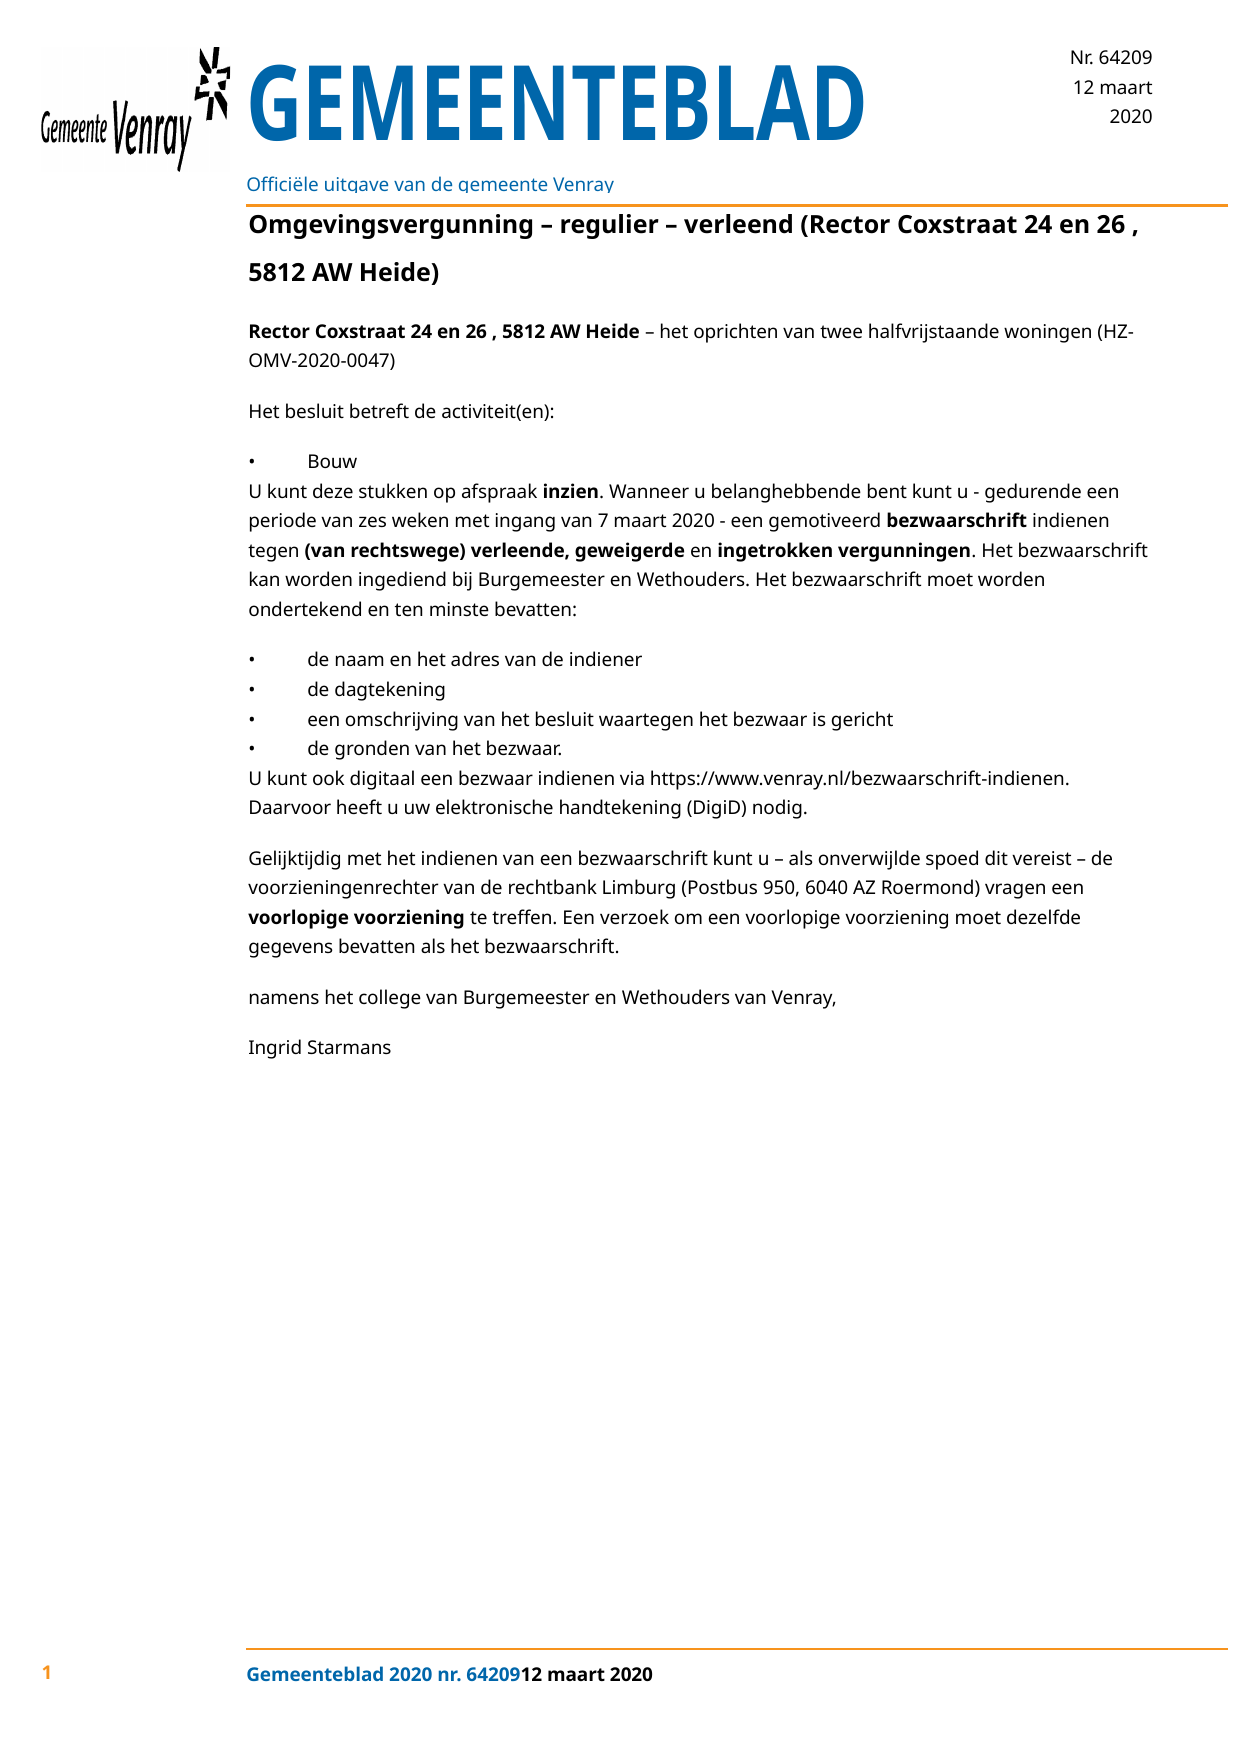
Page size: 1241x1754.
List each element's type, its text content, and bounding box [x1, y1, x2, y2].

list de dagtekening [248, 676, 1152, 702]
text Rector Coxstraat 24 en 26 , 5812 AW Heide – het oprichten van twee halfvrijstaande woningen (HZ-OMV-2020-0047) [248, 318, 1152, 373]
list de gronden van het bezwaar. [248, 735, 1152, 761]
text Omgevingsvergunning – regulier – verleend (Rector Coxstraat 24 en 26 , 5812 AW Heide) [248, 207, 1152, 288]
text Het besluit betreft de activiteit(en): [248, 398, 1152, 424]
list Bouw [248, 448, 1152, 474]
text Ingrid Starmans [248, 1034, 1152, 1060]
picture [41, 47, 231, 172]
text U kunt ook digitaal een bezwaar indienen via https://www.venray.nl/bezwaarschrift-indienen. Daarvoor heeft u uw elektronische handtekening (DigiD) nodig. [248, 765, 1152, 820]
text U kunt deze stukken op afspraak inzien. Wanneer u belanghebbende bent kunt u - gedurende een periode van zes weken met ingang van 7 maart 2020 - een gemotiveerd bezwaarschrift indienen tegen (van rechtswege) verleende, geweigerde en ingetrokken vergunningen. Het bezwaarschrift kan worden ingediend bij Burgemeester en Wethouders. Het bezwaarschrift moet worden ondertekend en ten minste bevatten: [248, 478, 1152, 622]
text namens het college van Burgemeester en Wethouders van Venray, [248, 984, 1152, 1010]
text Gelijktijdig met het indienen van een bezwaarschrift kunt u – als onverwijlde spoed dit vereist – de voorzieningenrechter van de rechtbank Limburg (Postbus 950, 6040 AZ Roermond) vragen een voorlopige voorziening te treffen. Een verzoek om een voorlopige voorziening moet dezelfde gegevens bevatten als het bezwaarschrift. [248, 845, 1152, 959]
list een omschrijving van het besluit waartegen het bezwaar is gericht [248, 706, 1152, 732]
list de naam en het adres van de indiener [248, 647, 1152, 672]
